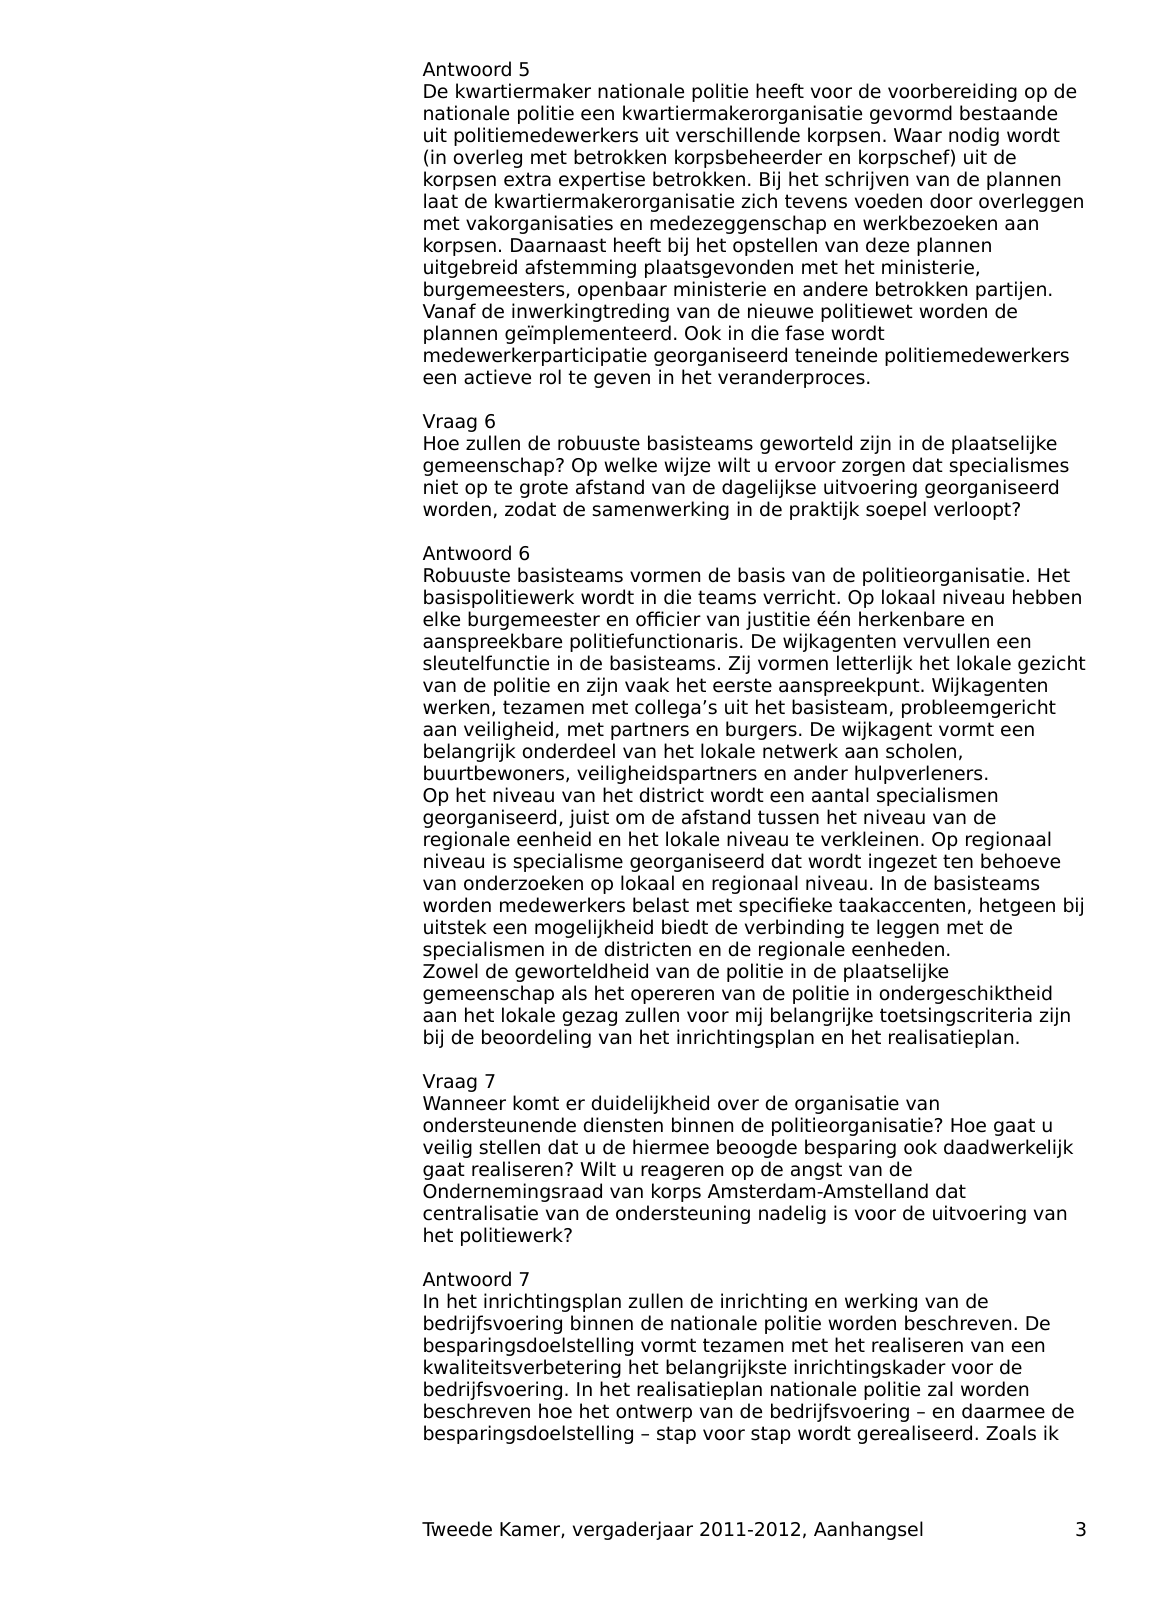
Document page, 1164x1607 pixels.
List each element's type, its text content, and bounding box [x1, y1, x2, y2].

text Antwoord 5 [422, 59, 1087, 81]
text Antwoord 6 [422, 543, 1087, 565]
text In het inrichtingsplan zullen de inrichting en werking van de bedrijfsvoering binnen de nationale politie worden beschreven. De besparingsdoelstelling vormt tezamen met het realiseren van een kwaliteitsverbetering het belangrijkste inrichtingskader voor de bedrijfsvoering. In het realisatieplan nationale politie zal worden beschreven hoe het ontwerp van de bedrijfsvoering – en daarmee de besparingsdoelstelling – stap voor stap wordt gerealiseerd. Zoals ik [422, 1291, 1087, 1444]
text Op het niveau van het district wordt een aantal specialismen georganiseerd, juist om de afstand tussen het niveau van de regionale eenheid en het lokale niveau te verkleinen. Op regionaal niveau is specialisme georganiseerd dat wordt ingezet ten behoeve van onderzoeken op lokaal en regionaal niveau. In de basisteams worden medewerkers belast met specifieke taakaccenten, hetgeen bij uitstek een mogelijkheid biedt de verbinding te leggen met de specialismen in de districten en de regionale eenheden. [422, 785, 1087, 961]
text Hoe zullen de robuuste basisteams geworteld zijn in de plaatselijke gemeenschap? Op welke wijze wilt u ervoor zorgen dat specialismes niet op te grote afstand van de dagelijkse uitvoering georganiseerd worden, zodat de samenwerking in de praktijk soepel verloopt? [422, 433, 1087, 521]
text Robuuste basisteams vormen de basis van de politieorganisatie. Het basispolitiewerk wordt in die teams verricht. Op lokaal niveau hebben elke burgemeester en officier van justitie één herkenbare en aanspreekbare politiefunctionaris. De wijkagenten vervullen een sleutelfunctie in de basisteams. Zij vormen letterlijk het lokale gezicht van de politie en zijn vaak het eerste aanspreekpunt. Wijkagenten werken, tezamen met collega’s uit het basisteam, probleemgericht aan veiligheid, met partners en burgers. De wijkagent vormt een belangrijk onderdeel van het lokale netwerk aan scholen, buurtbewoners, veiligheidspartners en ander hulpverleners. [422, 565, 1087, 785]
text Vraag 6 [422, 411, 1087, 433]
text Antwoord 7 [422, 1269, 1087, 1291]
text Vraag 7 [422, 1071, 1087, 1093]
text Wanneer komt er duidelijkheid over de organisatie van ondersteunende diensten binnen de politieorganisatie? Hoe gaat u veilig stellen dat u de hiermee beoogde besparing ook daadwerkelijk gaat realiseren? Wilt u reageren op de angst van de Ondernemingsraad van korps Amsterdam-Amstelland dat centralisatie van de ondersteuning nadelig is voor de uitvoering van het politiewerk? [422, 1093, 1087, 1247]
text De kwartiermaker nationale politie heeft voor de voorbereiding op de nationale politie een kwartiermakerorganisatie gevormd bestaande uit politiemedewerkers uit verschillende korpsen. Waar nodig wordt (in overleg met betrokken korpsbeheerder en korpschef) uit de korpsen extra expertise betrokken. Bij het schrijven van de plannen laat de kwartiermakerorganisatie zich tevens voeden door overleggen met vakorganisaties en medezeggenschap en werkbezoeken aan korpsen. Daarnaast heeft bij het opstellen van deze plannen uitgebreid afstemming plaatsgevonden met het ministerie, burgemeesters, openbaar ministerie en andere betrokken partijen. [422, 81, 1087, 301]
text Zowel de geworteldheid van de politie in de plaatselijke gemeenschap als het opereren van de politie in ondergeschiktheid aan het lokale gezag zullen voor mij belangrijke toetsingscriteria zijn bij de beoordeling van het inrichtingsplan en het realisatieplan. [422, 961, 1087, 1048]
text Vanaf de inwerkingtreding van de nieuwe politiewet worden de plannen geïmplementeerd. Ook in die fase wordt medewerkerparticipatie georganiseerd teneinde politiemedewerkers een actieve rol te geven in het veranderproces. [422, 301, 1087, 389]
